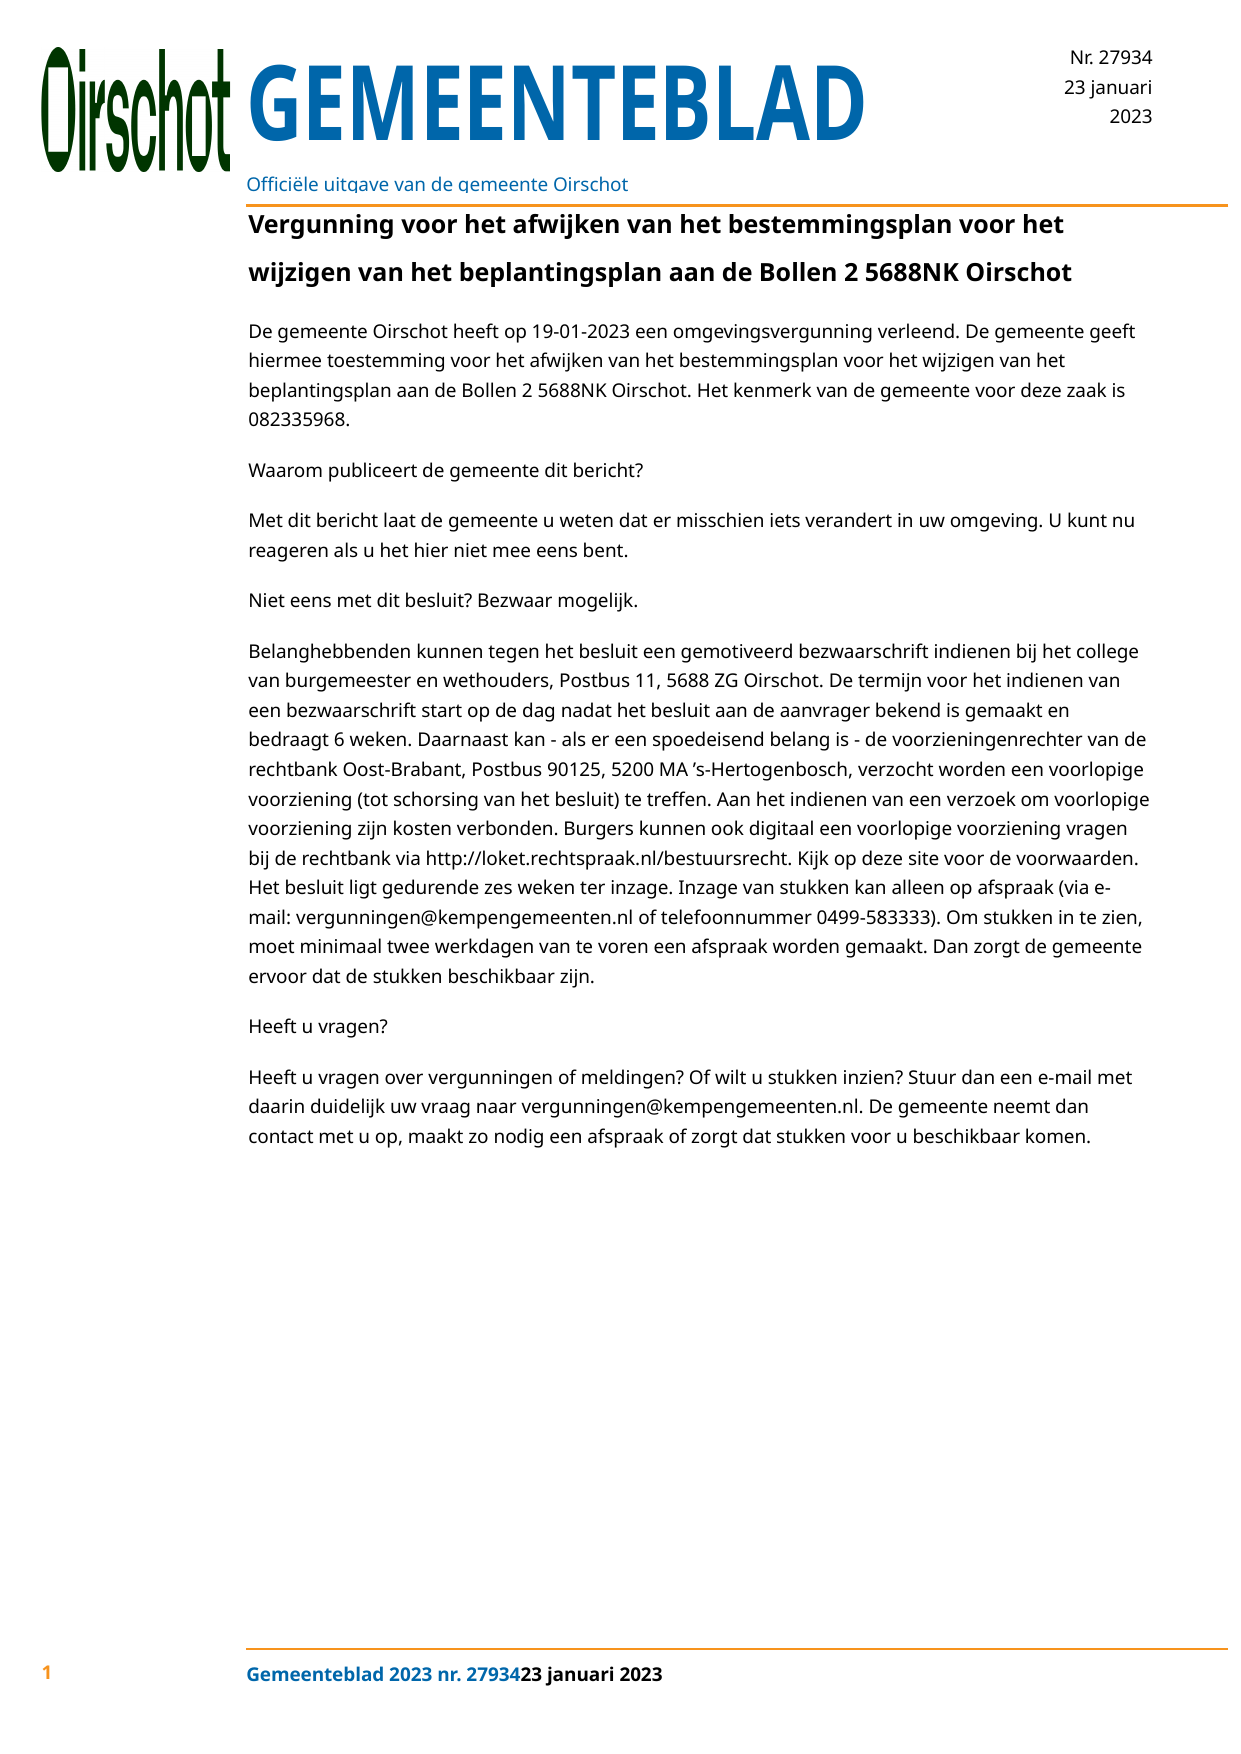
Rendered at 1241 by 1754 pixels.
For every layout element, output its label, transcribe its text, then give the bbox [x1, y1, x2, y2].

text Belanghebbenden kunnen tegen het besluit een gemotiveerd bezwaarschrift indienen bij het college van burgemeester en wethouders, Postbus 11, 5688 ZG Oirschot. De termijn voor het indienen van een bezwaarschrift start op de dag nadat het besluit aan de aanvrager bekend is gemaakt en bedraagt 6 weken. Daarnaast kan - als er een spoedeisend belang is - de voorzieningenrechter van de rechtbank Oost-Brabant, Postbus 90125, 5200 MA ’s-Hertogenbosch, verzocht worden een voorlopige voorziening (tot schorsing van het besluit) te treffen. Aan het indienen van een verzoek om voorlopige voorziening zijn kosten verbonden. Burgers kunnen ook digitaal een voorlopige voorziening vragen bij de rechtbank via http://loket.rechtspraak.nl/bestuursrecht. Kijk op deze site voor de voorwaarden. Het besluit ligt gedurende zes weken ter inzage. Inzage van stukken kan alleen op afspraak (via e-mail: vergunningen@kempengemeenten.nl of telefoonnummer 0499-583333). Om stukken in te zien, moet minimaal twee werkdagen van te voren een afspraak worden gemaakt. Dan zorgt de gemeente ervoor dat de stukken beschikbaar zijn. [248, 638, 1152, 989]
text Met dit bericht laat de gemeente u weten dat er misschien iets verandert in uw omgeving. U kunt nu reageren als u het hier niet mee eens bent. [248, 507, 1152, 563]
picture [41, 47, 231, 172]
text Vergunning voor het afwijken van het bestemmingsplan voor het wijzigen van het beplantingsplan aan de Bollen 2 5688NK Oirschot [248, 207, 1152, 288]
text De gemeente Oirschot heeft op 19-01-2023 een omgevingsvergunning verleend. De gemeente geeft hiermee toestemming voor het afwijken van het bestemmingsplan voor het wijzigen van het beplantingsplan aan de Bollen 2 5688NK Oirschot. Het kenmerk van de gemeente voor deze zaak is 082335968. [248, 318, 1152, 432]
text Heeft u vragen over vergunningen of meldingen? Of wilt u stukken inzien? Stuur dan een e-mail met daarin duidelijk uw vraag naar vergunningen@kempengemeenten.nl. De gemeente neemt dan contact met u op, maakt zo nodig een afspraak of zorgt dat stukken voor u beschikbaar komen. [248, 1064, 1152, 1149]
text Heeft u vragen? [248, 1014, 1152, 1039]
text Waarom publiceert de gemeente dit bericht? [248, 457, 1152, 483]
text Niet eens met dit besluit? Bezwaar mogelijk. [248, 587, 1152, 613]
